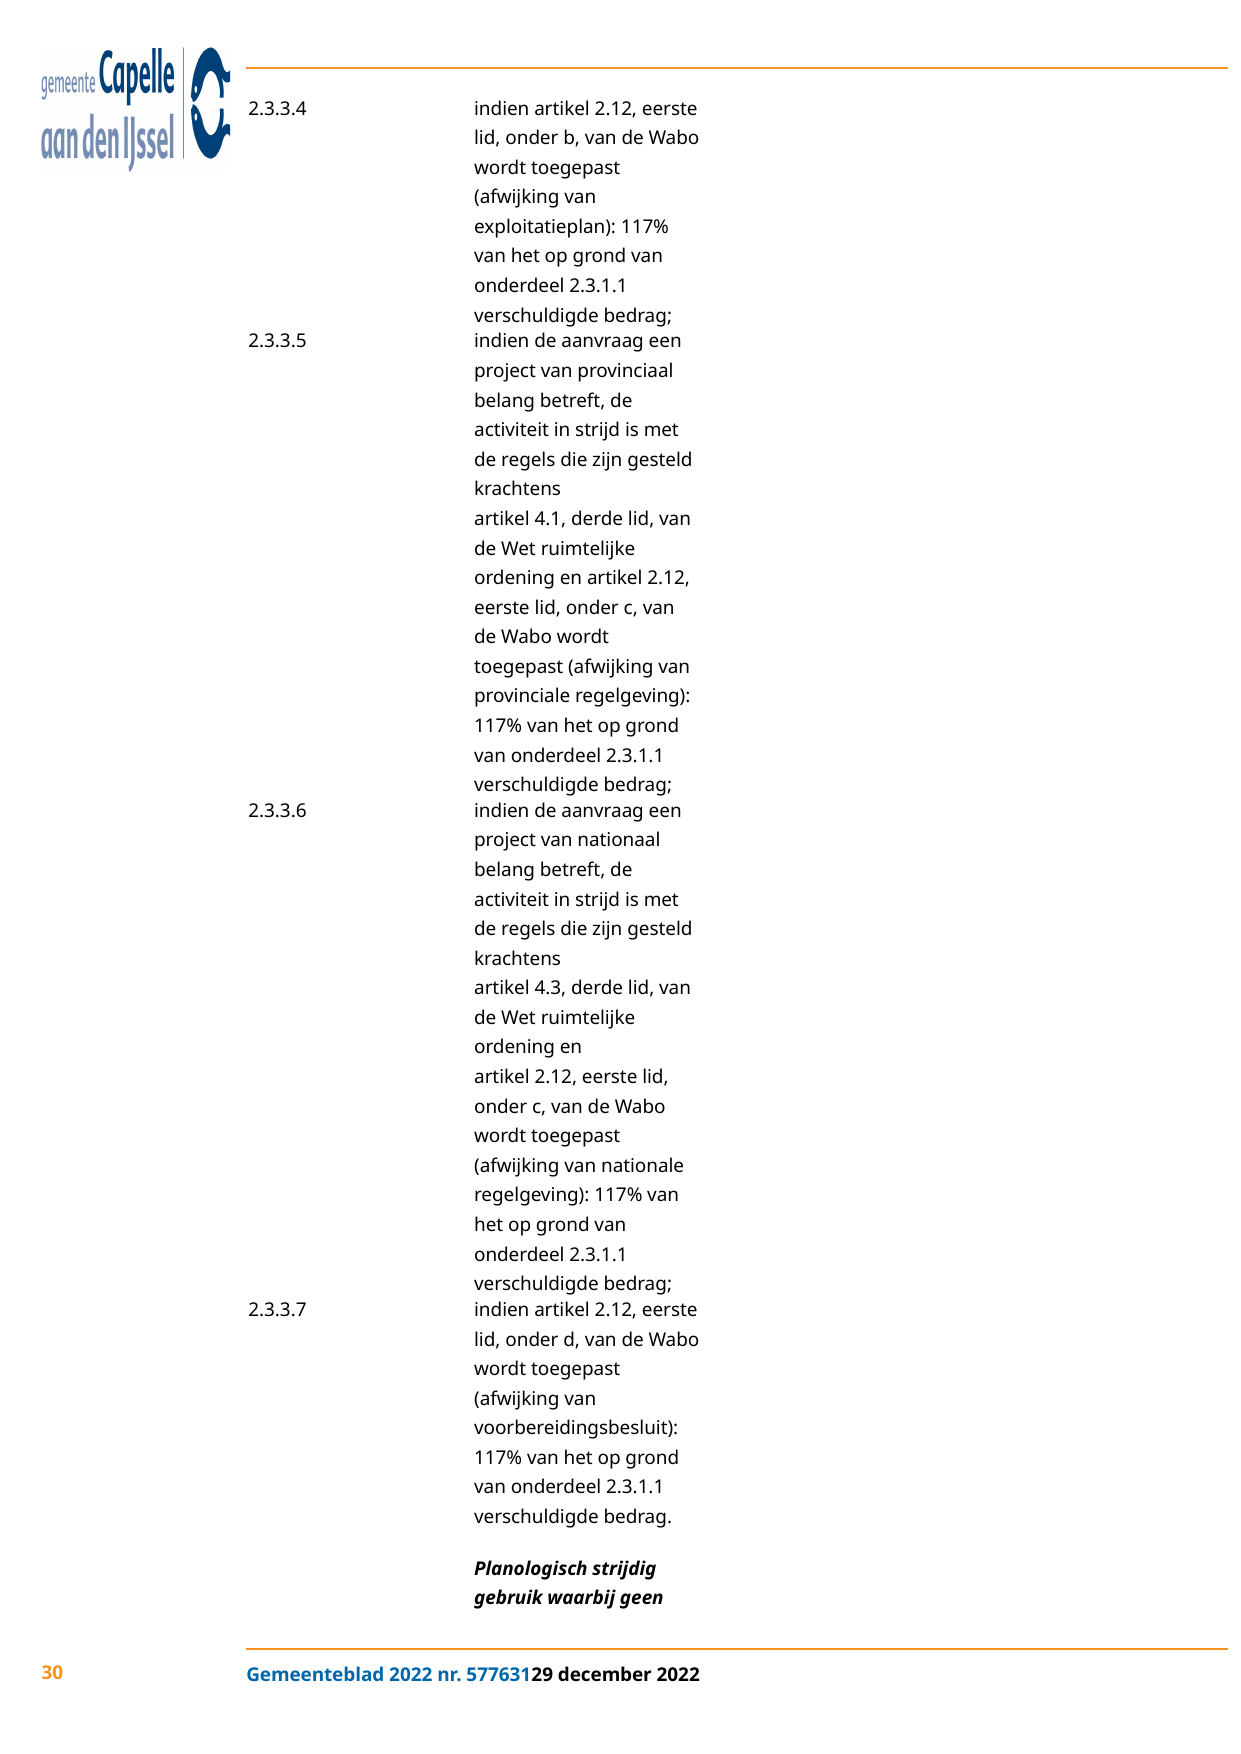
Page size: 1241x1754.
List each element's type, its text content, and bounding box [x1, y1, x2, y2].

table_cell [700, 1296, 926, 1529]
table_cell [926, 797, 1152, 1296]
table_cell indien artikel 2.12, eerste lid, onder d, van de Wabo wordt toegepast (afwijking van voorbereidingsbesluit): 117% van het op grond van onderdeel 2.3.1.1 verschuldigde bedrag. [474, 1296, 700, 1529]
table_cell [700, 1555, 926, 1610]
table_cell [248, 1555, 474, 1610]
table_cell [926, 1529, 1152, 1555]
table_cell [474, 1529, 700, 1555]
table_cell Planologisch strijdig gebruik waarbij geen [474, 1555, 700, 1610]
table_cell [926, 328, 1152, 797]
table_cell indien de aanvraag een project van nationaal belang betreft, de activiteit in strijd is met de regels die zijn gesteld krachtens artikel 4.3, derde lid, van de Wet ruimtelijke ordening en artikel 2.12, eerste lid, onder c, van de Wabo wordt toegepast (afwijking van nationale regelgeving): 117% van het op grond van onderdeel 2.3.1.1 verschuldigde bedrag; [474, 797, 700, 1296]
table_cell 2.3.3.4 [248, 95, 474, 328]
table_cell [700, 328, 926, 797]
table_cell [926, 1555, 1152, 1610]
table_cell 2.3.3.5 [248, 328, 474, 797]
table_cell [700, 95, 926, 328]
table_cell [926, 95, 1152, 328]
table_cell indien artikel 2.12, eerste lid, onder b, van de Wabo wordt toegepast (afwijking van exploitatieplan): 117% van het op grond van onderdeel 2.3.1.1 verschuldigde bedrag; [474, 95, 700, 328]
picture [41, 47, 231, 172]
table_cell indien de aanvraag een project van provinciaal belang betreft, de activiteit in strijd is met de regels die zijn gesteld krachtens artikel 4.1, derde lid, van de Wet ruimtelijke ordening en artikel 2.12, eerste lid, onder c, van de Wabo wordt toegepast (afwijking van provinciale regelgeving): 117% van het op grond van onderdeel 2.3.1.1 verschuldigde bedrag; [474, 328, 700, 797]
table_cell [700, 1529, 926, 1555]
table_cell 2.3.3.6 [248, 797, 474, 1296]
table_cell [700, 797, 926, 1296]
table_cell [926, 1296, 1152, 1529]
table_cell [248, 1529, 474, 1555]
table_cell 2.3.3.7 [248, 1296, 474, 1529]
